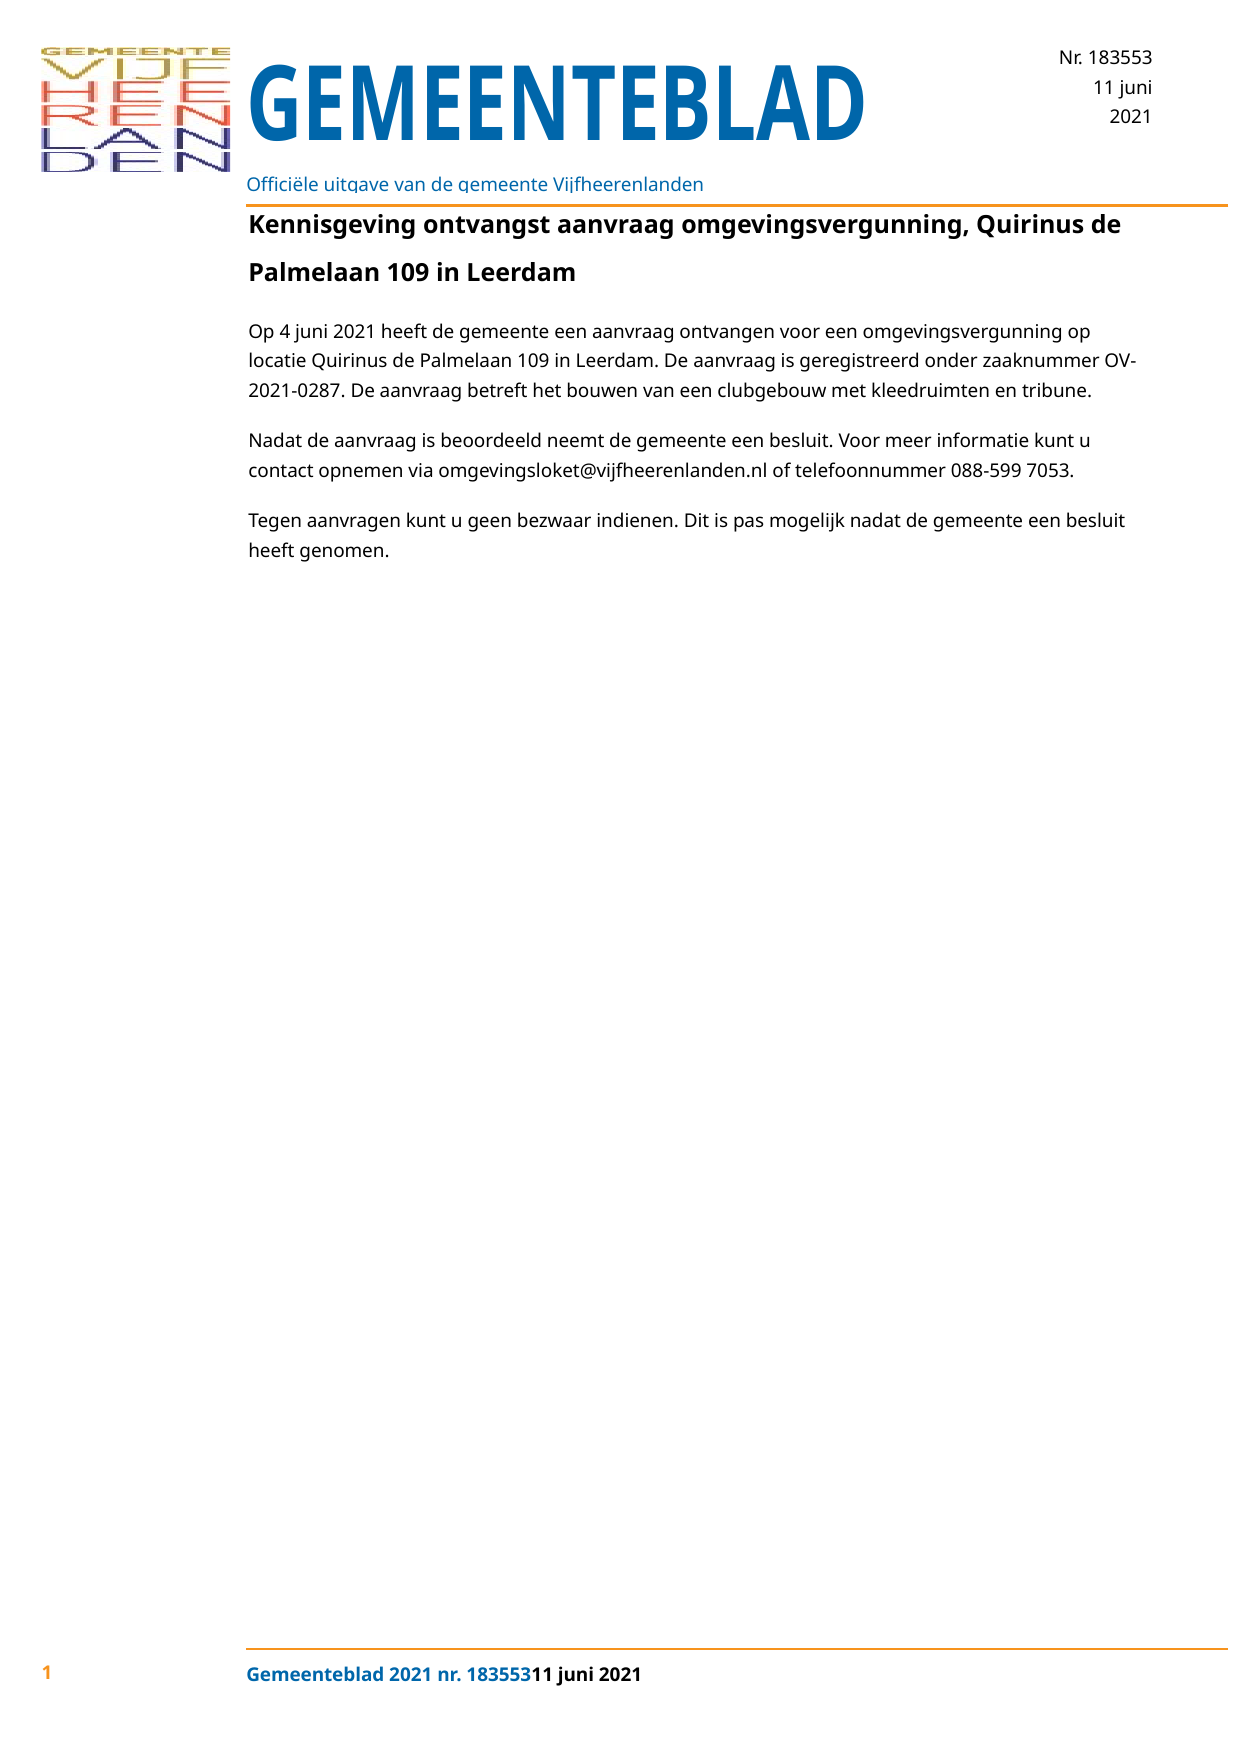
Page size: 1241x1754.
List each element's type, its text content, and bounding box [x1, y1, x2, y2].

text Kennisgeving ontvangst aanvraag omgevingsvergunning, Quirinus de Palmelaan 109 in Leerdam [248, 207, 1152, 288]
text Tegen aanvragen kunt u geen bezwaar indienen. Dit is pas mogelijk nadat de gemeente een besluit heeft genomen. [248, 507, 1152, 563]
text Nadat de aanvraag is beoordeeld neemt de gemeente een besluit. Voor meer informatie kunt u contact opnemen via omgevingsloket@vijfheerenlanden.nl of telefoonnummer 088-599 7053. [248, 427, 1152, 483]
text Op 4 juni 2021 heeft de gemeente een aanvraag ontvangen voor een omgevingsvergunning op locatie Quirinus de Palmelaan 109 in Leerdam. De aanvraag is geregistreerd onder zaaknummer OV-2021-0287. De aanvraag betreft het bouwen van een clubgebouw met kleedruimten en tribune. [248, 318, 1152, 403]
picture [41, 47, 231, 172]
